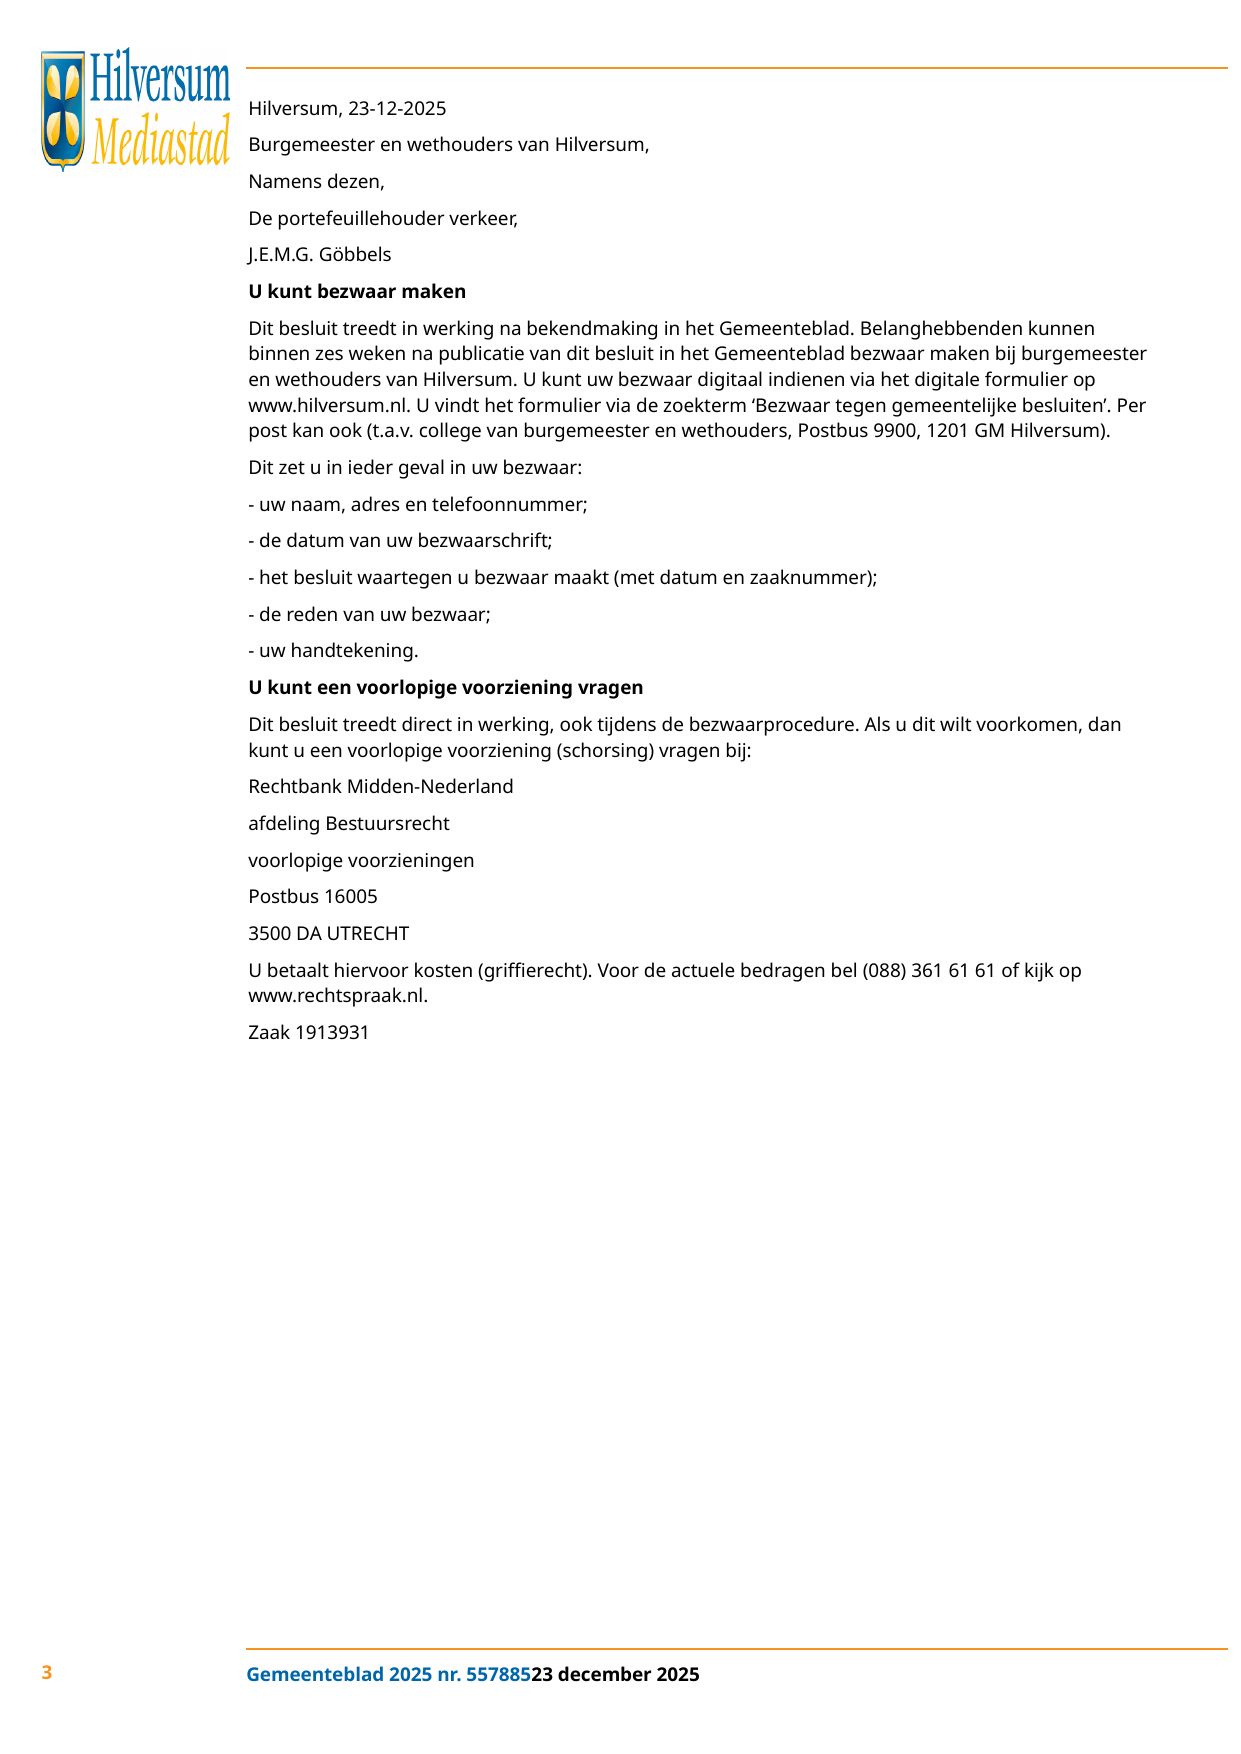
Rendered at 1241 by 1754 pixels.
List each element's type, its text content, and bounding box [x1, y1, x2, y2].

text Dit zet u in ieder geval in uw bezwaar: [248, 454, 1152, 480]
text Namens dezen, [248, 168, 1152, 194]
text - uw naam, adres en telefoonnummer; [248, 491, 1152, 517]
picture [41, 47, 231, 172]
text Zaak 1913931 [248, 1019, 1152, 1045]
text U kunt een voorlopige voorziening vragen [248, 674, 1152, 700]
text U kunt bezwaar maken [248, 278, 1152, 304]
text Rechtbank Midden-Nederland [248, 773, 1152, 799]
text - de datum van uw bezwaarschrift; [248, 528, 1152, 553]
text - de reden van uw bezwaar; [248, 601, 1152, 627]
text afdeling Bestuursrecht [248, 810, 1152, 836]
text Burgemeester en wethouders van Hilversum, [248, 131, 1152, 157]
text De portefeuillehouder verkeer, [248, 205, 1152, 231]
text voorlopige voorzieningen [248, 847, 1152, 872]
text Postbus 16005 [248, 883, 1152, 909]
text J.E.M.G. Göbbels [248, 241, 1152, 267]
text - het besluit waartegen u bezwaar maakt (met datum en zaaknummer); [248, 564, 1152, 590]
text Dit besluit treedt in werking na bekendmaking in het Gemeenteblad. Belanghebbenden kunnen binnen zes weken na publicatie van dit besluit in het Gemeenteblad bezwaar maken bij burgemeester en wethouders van Hilversum. U kunt uw bezwaar digitaal indienen via het digitale formulier op www.hilversum.nl. U vindt het formulier via de zoekterm ‘Bezwaar tegen gemeentelijke besluiten’. Per post kan ook (t.a.v. college van burgemeester en wethouders, Postbus 9900, 1201 GM Hilversum). [248, 315, 1152, 443]
text U betaalt hiervoor kosten (griffierecht). Voor de actuele bedragen bel (088) 361 61 61 of kijk op www.rechtspraak.nl. [248, 957, 1152, 1008]
text 3500 DA UTRECHT [248, 920, 1152, 946]
text - uw handtekening. [248, 638, 1152, 663]
text Hilversum, 23-12-2025 [248, 95, 1152, 121]
text Dit besluit treedt direct in werking, ook tijdens de bezwaarprocedure. Als u dit wilt voorkomen, dan kunt u een voorlopige voorziening (schorsing) vragen bij: [248, 711, 1152, 762]
